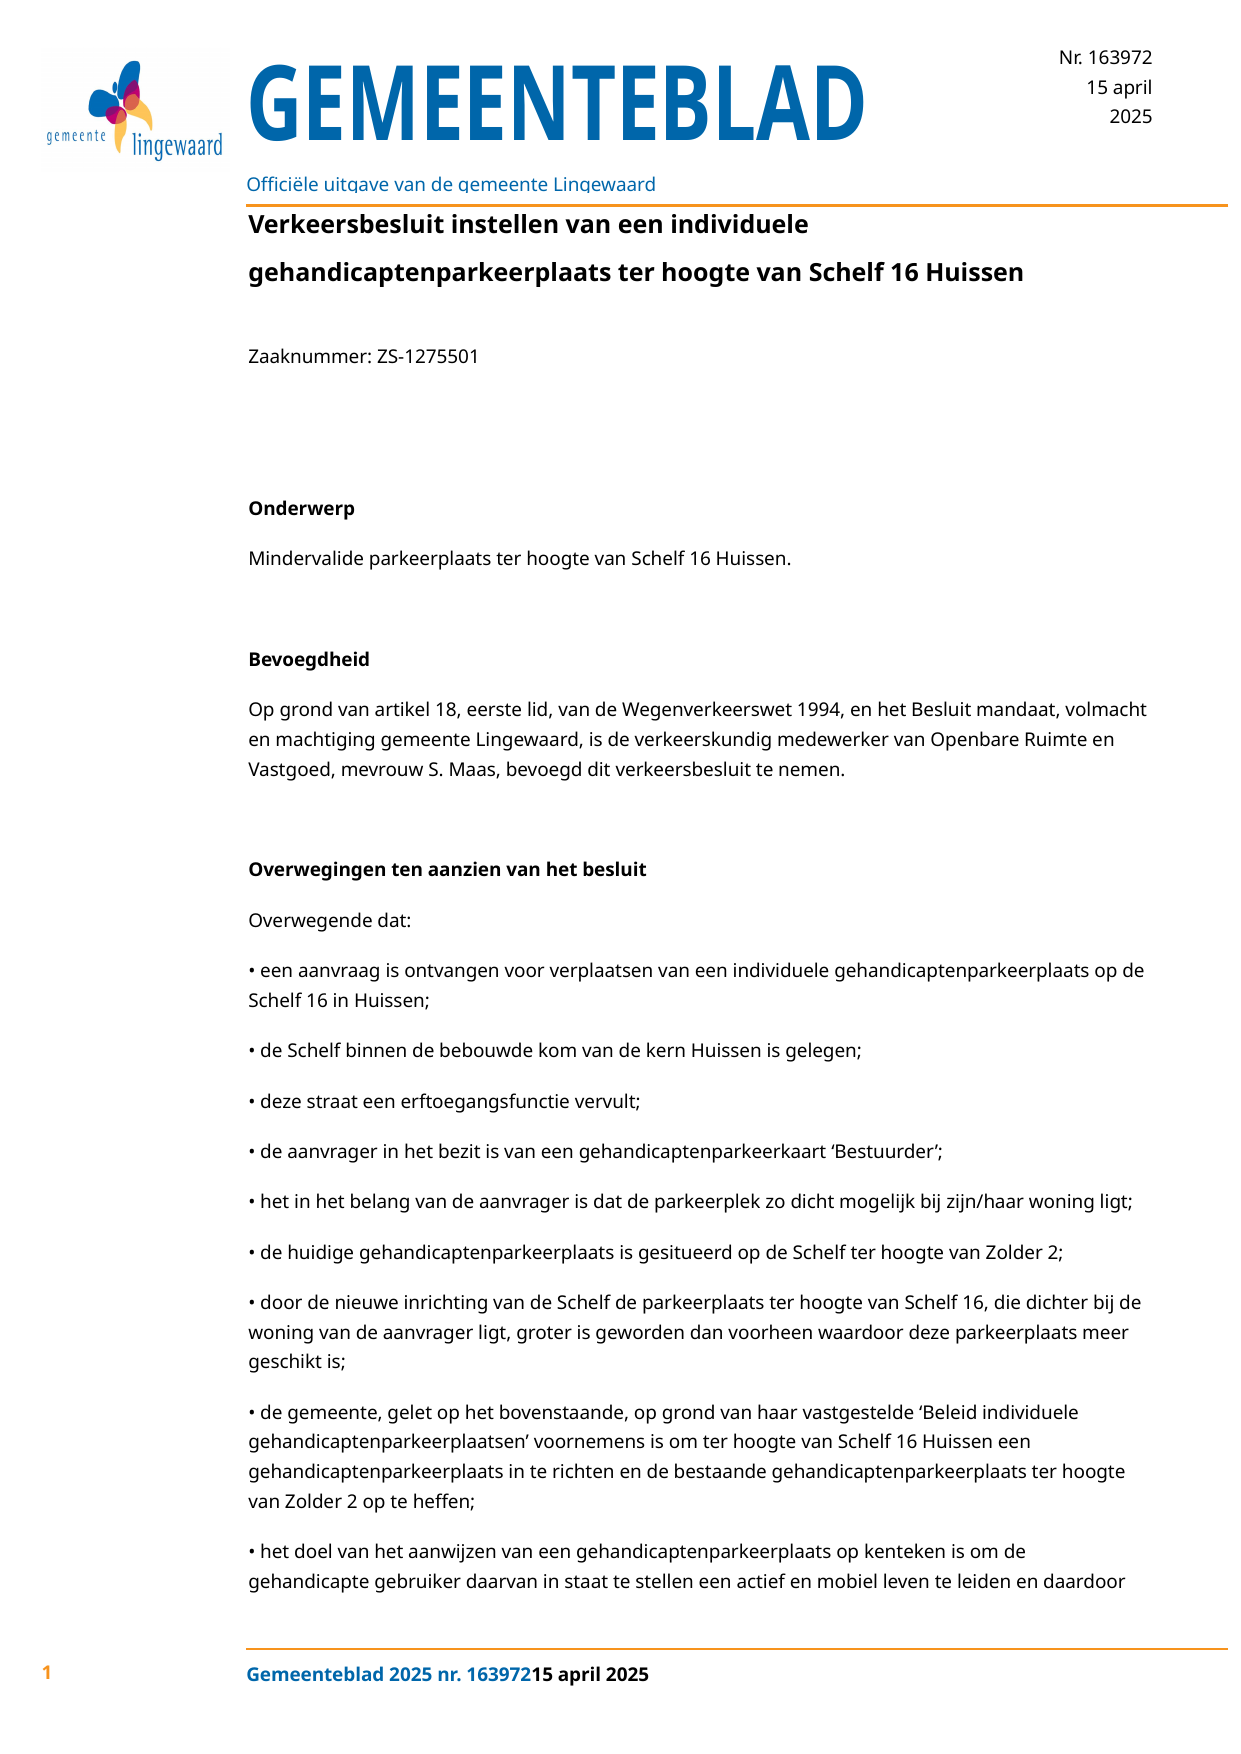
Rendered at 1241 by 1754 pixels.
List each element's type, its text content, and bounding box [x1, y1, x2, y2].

text Verkeersbesluit instellen van een individuele gehandicaptenparkeerplaats ter hoogte van Schelf 16 Huissen [248, 207, 1152, 288]
text Overwegende dat: [248, 907, 1152, 933]
text • de aanvrager in het bezit is van een gehandicaptenparkeerkaart ‘Bestuurder’; [248, 1138, 1152, 1164]
text Bevoegdheid [248, 646, 1152, 672]
text • de gemeente, gelet op het bovenstaande, op grond van haar vastgestelde ‘Beleid individuele gehandicaptenparkeerplaatsen’ voornemens is om ter hoogte van Schelf 16 Huissen een gehandicaptenparkeerplaats in te richten en de bestaande gehandicaptenparkeerplaats ter hoogte van Zolder 2 op te heffen; [248, 1399, 1152, 1513]
text • het doel van het aanwijzen van een gehandicaptenparkeerplaats op kenteken is om de gehandicapte gebruiker daarvan in staat te stellen een actief en mobiel leven te leiden en daardoor [248, 1538, 1152, 1593]
text Op grond van artikel 18, eerste lid, van de Wegenverkeerswet 1994, en het Besluit mandaat, volmacht en machtiging gemeente Lingewaard, is de verkeerskundig medewerker van Openbare Ruimte en Vastgoed, mevrouw S. Maas, bevoegd dit verkeersbesluit te nemen. [248, 697, 1152, 781]
text • de Schelf binnen de bebouwde kom van de kern Huissen is gelegen; [248, 1037, 1152, 1063]
text Onderwerp [248, 495, 1152, 521]
text • deze straat een erftoegangsfunctie vervult; [248, 1088, 1152, 1113]
text Zaaknummer: ZS-1275501 [248, 344, 1152, 369]
text • het in het belang van de aanvrager is dat de parkeerplek zo dicht mogelijk bij zijn/haar woning ligt; [248, 1189, 1152, 1214]
text • de huidige gehandicaptenparkeerplaats is gesitueerd op de Schelf ter hoogte van Zolder 2; [248, 1239, 1152, 1265]
text Overwegingen ten aanzien van het besluit [248, 857, 1152, 882]
text • door de nieuwe inrichting van de Schelf de parkeerplaats ter hoogte van Schelf 16, die dichter bij de woning van de aanvrager ligt, groter is geworden dan voorheen waardoor deze parkeerplaats meer geschikt is; [248, 1289, 1152, 1374]
text Mindervalide parkeerplaats ter hoogte van Schelf 16 Huissen. [248, 545, 1152, 571]
text • een aanvraag is ontvangen voor verplaatsen van een individuele gehandicaptenparkeerplaats op de Schelf 16 in Huissen; [248, 957, 1152, 1013]
picture [41, 47, 231, 172]
